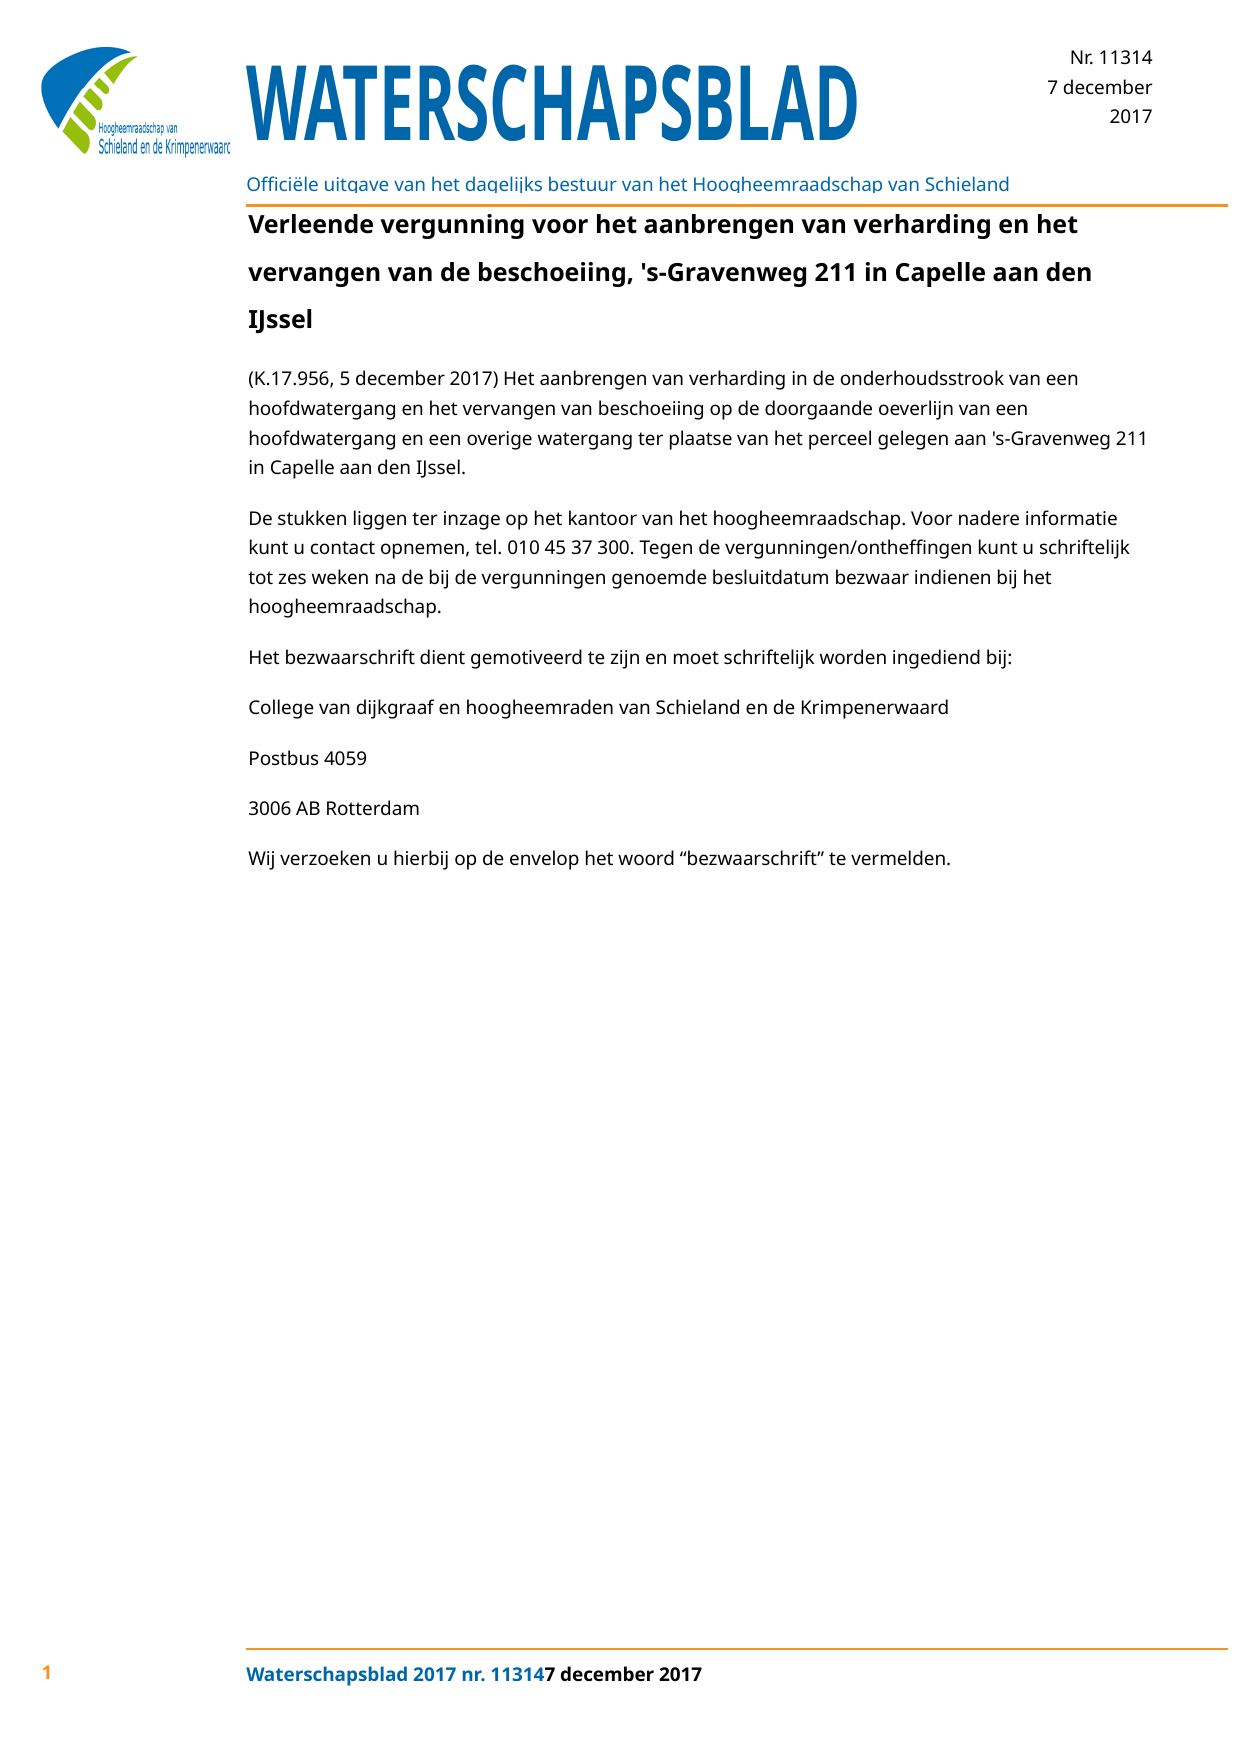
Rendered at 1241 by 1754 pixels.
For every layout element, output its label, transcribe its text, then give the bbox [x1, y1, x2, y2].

text (K.17.956, 5 december 2017) Het aanbrengen van verharding in de onderhoudsstrook van een hoofdwatergang en het vervangen van beschoeiing op de doorgaande oeverlijn van een hoofdwatergang en een overige watergang ter plaatse van het perceel gelegen aan 's-Gravenweg 211 in Capelle aan den IJssel. [248, 366, 1152, 480]
text De stukken liggen ter inzage op het kantoor van het hoogheemraadschap. Voor nadere informatie kunt u contact opnemen, tel. 010 45 37 300. Tegen de vergunningen/ontheffingen kunt u schriftelijk tot zes weken na de bij de vergunningen genoemde besluitdatum bezwaar indienen bij het hoogheemraadschap. [248, 505, 1152, 619]
text College van dijkgraaf en hoogheemraden van Schieland en de Krimpenerwaard [248, 694, 1152, 720]
picture [41, 47, 231, 172]
text Postbus 4059 [248, 745, 1152, 770]
text Het bezwaarschrift dient gemotiveerd te zijn en moet schriftelijk worden ingediend bij: [248, 644, 1152, 669]
text Wij verzoeken u hierbij op de envelop het woord “bezwaarschrift” te vermelden. [248, 846, 1152, 871]
text Verleende vergunning voor het aanbrengen van verharding en het vervangen van de beschoeiing, 's-Gravenweg 211 in Capelle aan den IJssel [248, 207, 1152, 336]
text 3006 AB Rotterdam [248, 795, 1152, 821]
